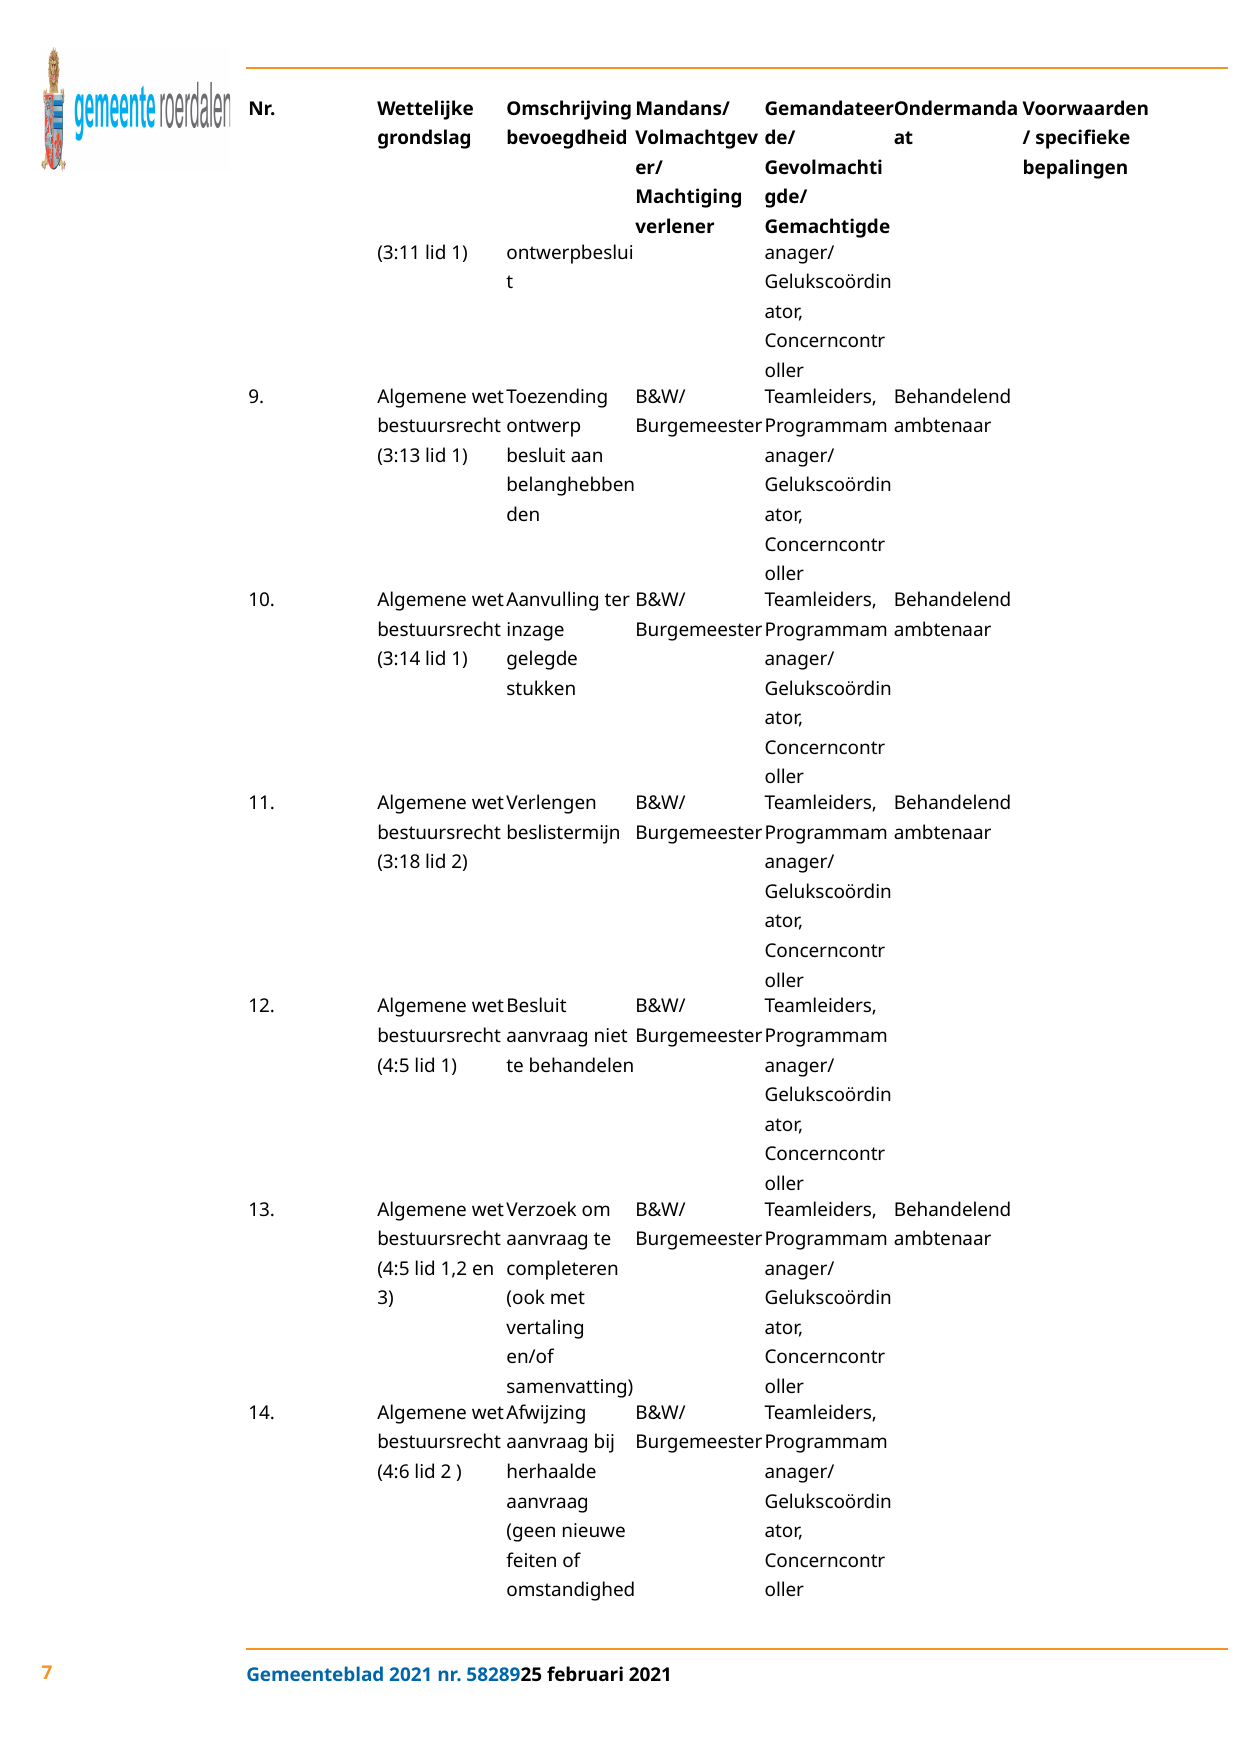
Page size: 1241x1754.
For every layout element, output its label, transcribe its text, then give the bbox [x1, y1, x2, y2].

table_cell Teamleiders, Programmamanager/Gelukscoördinator, Concerncontroller [764, 1196, 893, 1399]
table_cell Algemene wet bestuursrecht (3:13 lid 1) [377, 383, 506, 586]
table_cell [248, 239, 377, 383]
table_cell Behandelend ambtenaar [894, 586, 1022, 789]
table_cell Algemene wet bestuursrecht (3:14 lid 1) [377, 586, 506, 789]
table_header Voorwaarden / specifieke bepalingen [1023, 95, 1152, 239]
table_header Omschrijving bevoegdheid [506, 95, 635, 239]
table_cell Teamleiders, Programmamanager/Gelukscoördinator, Concerncontroller [764, 586, 893, 789]
table_cell [1023, 1399, 1152, 1602]
table_cell Aanvulling ter inzage gelegde stukken [506, 586, 635, 789]
table_header Nr. [248, 95, 377, 239]
table_cell [635, 239, 764, 383]
table_header Ondermandaat [894, 95, 1022, 239]
table_cell Verlengen beslistermijn [506, 789, 635, 993]
table_cell B&W/ Burgemeester [635, 993, 764, 1196]
table_cell B&W/ Burgemeester [635, 1196, 764, 1399]
table_cell anager/Gelukscoördinator, Concerncontroller [764, 239, 893, 383]
table_cell (3:11 lid 1) [377, 239, 506, 383]
picture [41, 47, 231, 172]
table_cell [894, 1399, 1022, 1602]
table_header Mandans/ Volmachtgever/ Machtiging verlener [635, 95, 764, 239]
table_cell Afwijzing aanvraag bij herhaalde aanvraag (geen nieuwe feiten of omstandighed [506, 1399, 635, 1602]
table_cell B&W/ Burgemeester [635, 789, 764, 993]
table_cell ontwerpbesluit [506, 239, 635, 383]
table_cell Besluit aanvraag niet te behandelen [506, 993, 635, 1196]
table_cell Behandelend ambtenaar [894, 1196, 1022, 1399]
table_cell B&W/ Burgemeester [635, 1399, 764, 1602]
table_cell Verzoek om aanvraag te completeren (ook met vertaling en/of samenvatting) [506, 1196, 635, 1399]
table_cell 13. [248, 1196, 377, 1399]
table_cell Teamleiders, Programmamanager/Gelukscoördinator, Concerncontroller [764, 1399, 893, 1602]
table_cell Behandelend ambtenaar [894, 789, 1022, 993]
table_header Gemandateerde/ Gevolmachtigde/ Gemachtigde [764, 95, 893, 239]
table_header Wettelijke grondslag [377, 95, 506, 239]
table_cell [1023, 993, 1152, 1196]
table_cell 14. [248, 1399, 377, 1602]
table_cell [1023, 239, 1152, 383]
table_cell Teamleiders, Programmamanager/Gelukscoördinator, Concerncontroller [764, 383, 893, 586]
table_cell Algemene wet bestuursrecht (4:6 lid 2 ) [377, 1399, 506, 1602]
table_cell [1023, 383, 1152, 586]
table_cell [1023, 789, 1152, 993]
table_cell 9. [248, 383, 377, 586]
table_cell Toezending ontwerp besluit aan belanghebbenden [506, 383, 635, 586]
table_cell [894, 239, 1022, 383]
table_cell 11. [248, 789, 377, 993]
table_cell Teamleiders, Programmamanager/Gelukscoördinator, Concerncontroller [764, 993, 893, 1196]
table_cell Teamleiders, Programmamanager/Gelukscoördinator, Concerncontroller [764, 789, 893, 993]
table_cell [1023, 1196, 1152, 1399]
table_cell 10. [248, 586, 377, 789]
table_cell Algemene wet bestuursrecht (4:5 lid 1) [377, 993, 506, 1196]
table_cell Behandelend ambtenaar [894, 383, 1022, 586]
table_cell Algemene wet bestuursrecht (4:5 lid 1,2 en 3) [377, 1196, 506, 1399]
table_cell Algemene wet bestuursrecht (3:18 lid 2) [377, 789, 506, 993]
table_cell [894, 993, 1022, 1196]
table_cell B&W/ Burgemeester [635, 586, 764, 789]
table_cell 12. [248, 993, 377, 1196]
table_cell B&W/ Burgemeester [635, 383, 764, 586]
table_cell [1023, 586, 1152, 789]
